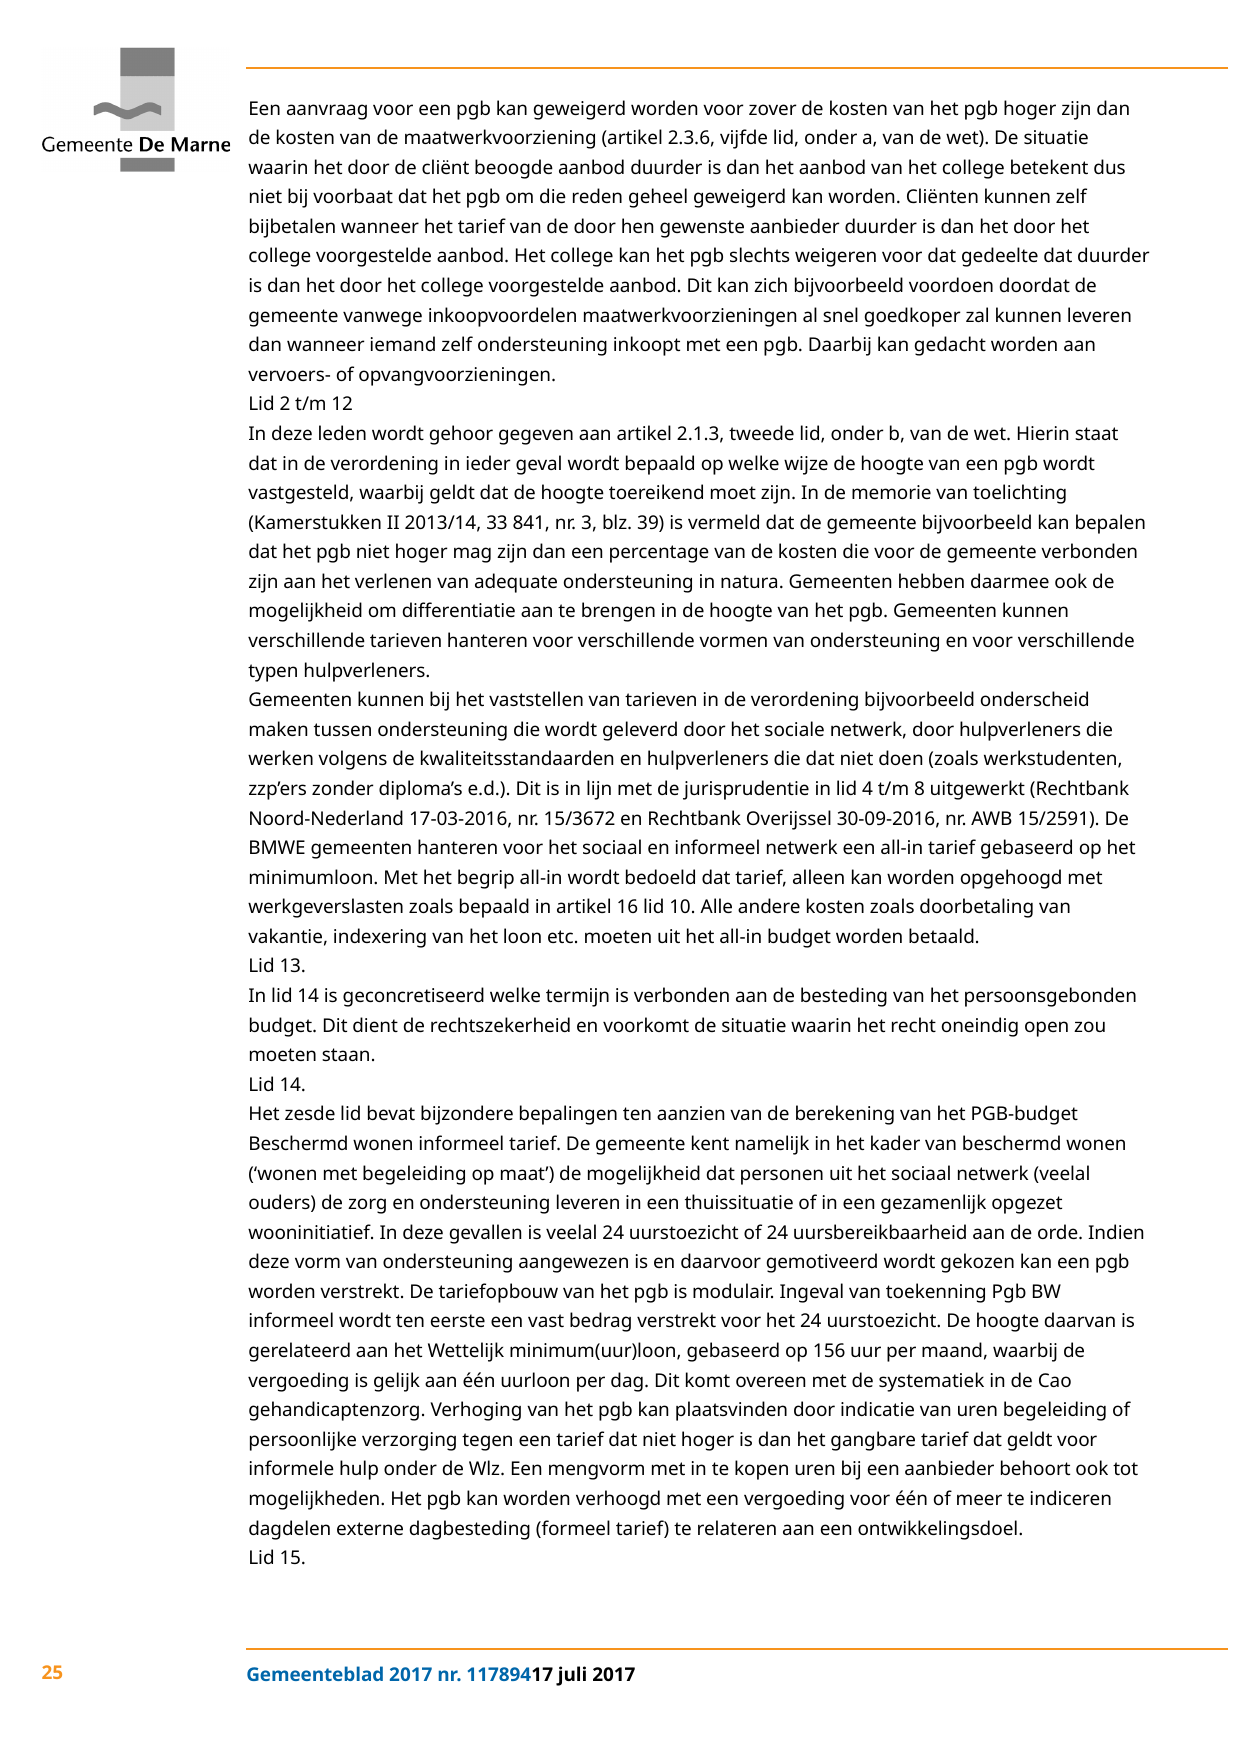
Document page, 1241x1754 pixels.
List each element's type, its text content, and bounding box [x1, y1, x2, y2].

text In lid 14 is geconcretiseerd welke termijn is verbonden aan de besteding van het persoonsgebonden budget. Dit dient de rechtszekerheid en voorkomt de situatie waarin het recht oneindig open zou moeten staan. [248, 982, 1152, 1067]
text Gemeenten kunnen bij het vaststellen van tarieven in de verordening bijvoorbeeld onderscheid maken tussen ondersteuning die wordt geleverd door het sociale netwerk, door hulpverleners die werken volgens de kwaliteitsstandaarden en hulpverleners die dat niet doen (zoals werkstudenten, zzp’ers zonder diploma’s e.d.). Dit is in lijn met de jurisprudentie in lid 4 t/m 8 uitgewerkt (Rechtbank Noord-Nederland 17-03-2016, nr. 15/3672 en Rechtbank Overijssel 30-09-2016, nr. AWB 15/2591). De BMWE gemeenten hanteren voor het sociaal en informeel netwerk een all-in tarief gebaseerd op het minimumloon. Met het begrip all-in wordt bedoeld dat tarief, alleen kan worden opgehoogd met werkgeverslasten zoals bepaald in artikel 16 lid 10. Alle andere kosten zoals doorbetaling van vakantie, indexering van het loon etc. moeten uit het all-in budget worden betaald. [248, 686, 1152, 949]
text Een aanvraag voor een pgb kan geweigerd worden voor zover de kosten van het pgb hoger zijn dan de kosten van de maatwerkvoorziening (artikel 2.3.6, vijfde lid, onder a, van de wet). De situatie waarin het door de cliënt beoogde aanbod duurder is dan het aanbod van het college betekent dus niet bij voorbaat dat het pgb om die reden geheel geweigerd kan worden. Cliënten kunnen zelf bijbetalen wanneer het tarief van de door hen gewenste aanbieder duurder is dan het door het college voorgestelde aanbod. Het college kan het pgb slechts weigeren voor dat gedeelte dat duurder is dan het door het college voorgestelde aanbod. Dit kan zich bijvoorbeeld voordoen doordat de gemeente vanwege inkoopvoordelen maatwerkvoorzieningen al snel goedkoper zal kunnen leveren dan wanneer iemand zelf ondersteuning inkoopt met een pgb. Daarbij kan gedacht worden aan vervoers‐ of opvangvoorzieningen. [248, 95, 1152, 387]
text In deze leden wordt gehoor gegeven aan artikel 2.1.3, tweede lid, onder b, van de wet. Hierin staat dat in de verordening in ieder geval wordt bepaald op welke wijze de hoogte van een pgb wordt vastgesteld, waarbij geldt dat de hoogte toereikend moet zijn. In de memorie van toelichting (Kamerstukken II 2013/14, 33 841, nr. 3, blz. 39) is vermeld dat de gemeente bijvoorbeeld kan bepalen dat het pgb niet hoger mag zijn dan een percentage van de kosten die voor de gemeente verbonden zijn aan het verlenen van adequate ondersteuning in natura. Gemeenten hebben daarmee ook de mogelijkheid om differentiatie aan te brengen in de hoogte van het pgb. Gemeenten kunnen verschillende tarieven hanteren voor verschillende vormen van ondersteuning en voor verschillende typen hulpverleners. [248, 420, 1152, 683]
text Lid 15. [248, 1544, 1152, 1570]
text Lid 13. [248, 953, 1152, 978]
text Lid 14. [248, 1071, 1152, 1097]
picture [41, 47, 231, 172]
text Het zesde lid bevat bijzondere bepalingen ten aanzien van de berekening van het PGB-budget Beschermd wonen informeel tarief. De gemeente kent namelijk in het kader van beschermd wonen (‘wonen met begeleiding op maat’) de mogelijkheid dat personen uit het sociaal netwerk (veelal ouders) de zorg en ondersteuning leveren in een thuissituatie of in een gezamenlijk opgezet wooninitiatief. In deze gevallen is veelal 24 uurstoezicht of 24 uursbereikbaarheid aan de orde. Indien deze vorm van ondersteuning aangewezen is en daarvoor gemotiveerd wordt gekozen kan een pgb worden verstrekt. De tariefopbouw van het pgb is modulair. Ingeval van toekenning Pgb BW informeel wordt ten eerste een vast bedrag verstrekt voor het 24 uurstoezicht. De hoogte daarvan is gerelateerd aan het Wettelijk minimum(uur)loon, gebaseerd op 156 uur per maand, waarbij de vergoeding is gelijk aan één uurloon per dag. Dit komt overeen met de systematiek in de Cao gehandicaptenzorg. Verhoging van het pgb kan plaatsvinden door indicatie van uren begeleiding of persoonlijke verzorging tegen een tarief dat niet hoger is dan het gangbare tarief dat geldt voor informele hulp onder de Wlz. Een mengvorm met in te kopen uren bij een aanbieder behoort ook tot mogelijkheden. Het pgb kan worden verhoogd met een vergoeding voor één of meer te indiceren dagdelen externe dagbesteding (formeel tarief) te relateren aan een ontwikkelingsdoel. [248, 1101, 1152, 1541]
text Lid 2 t/m 12 [248, 391, 1152, 416]
